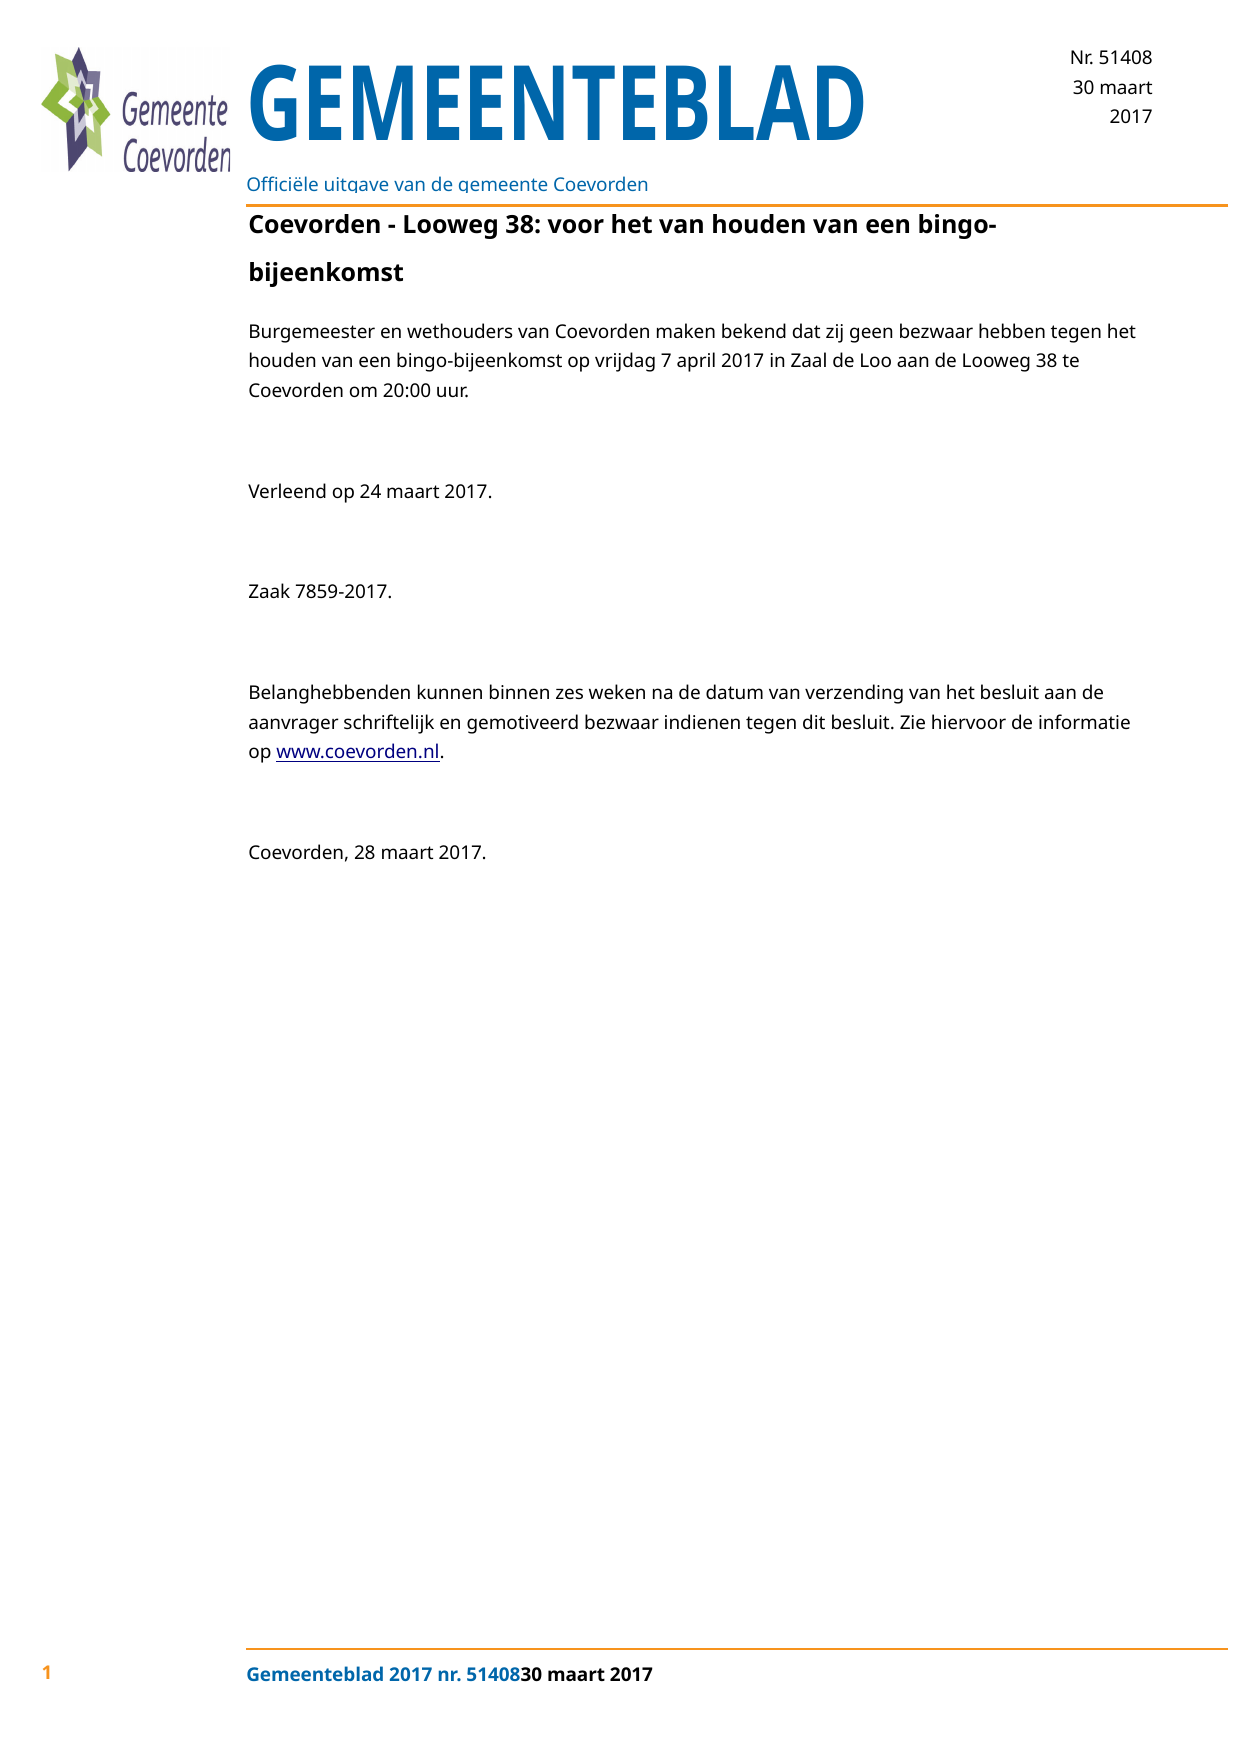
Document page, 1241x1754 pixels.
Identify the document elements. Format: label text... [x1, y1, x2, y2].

text Belanghebbenden kunnen binnen zes weken na de datum van verzending van het besluit aan de aanvrager schriftelijk en gemotiveerd bezwaar indienen tegen dit besluit. Zie hiervoor de informatie op www.coevorden.nl. [248, 679, 1152, 764]
text Verleend op 24 maart 2017. [248, 478, 1152, 504]
picture [41, 47, 231, 172]
text Coevorden - Looweg 38: voor het van houden van een bingo-bijeenkomst [248, 207, 1152, 288]
text Zaak 7859-2017. [248, 579, 1152, 604]
text Burgemeester en wethouders van Coevorden maken bekend dat zij geen bezwaar hebben tegen het houden van een bingo-bijeenkomst op vrijdag 7 april 2017 in Zaal de Loo aan de Looweg 38 te Coevorden om 20:00 uur. [248, 318, 1152, 403]
text Coevorden, 28 maart 2017. [248, 839, 1152, 865]
